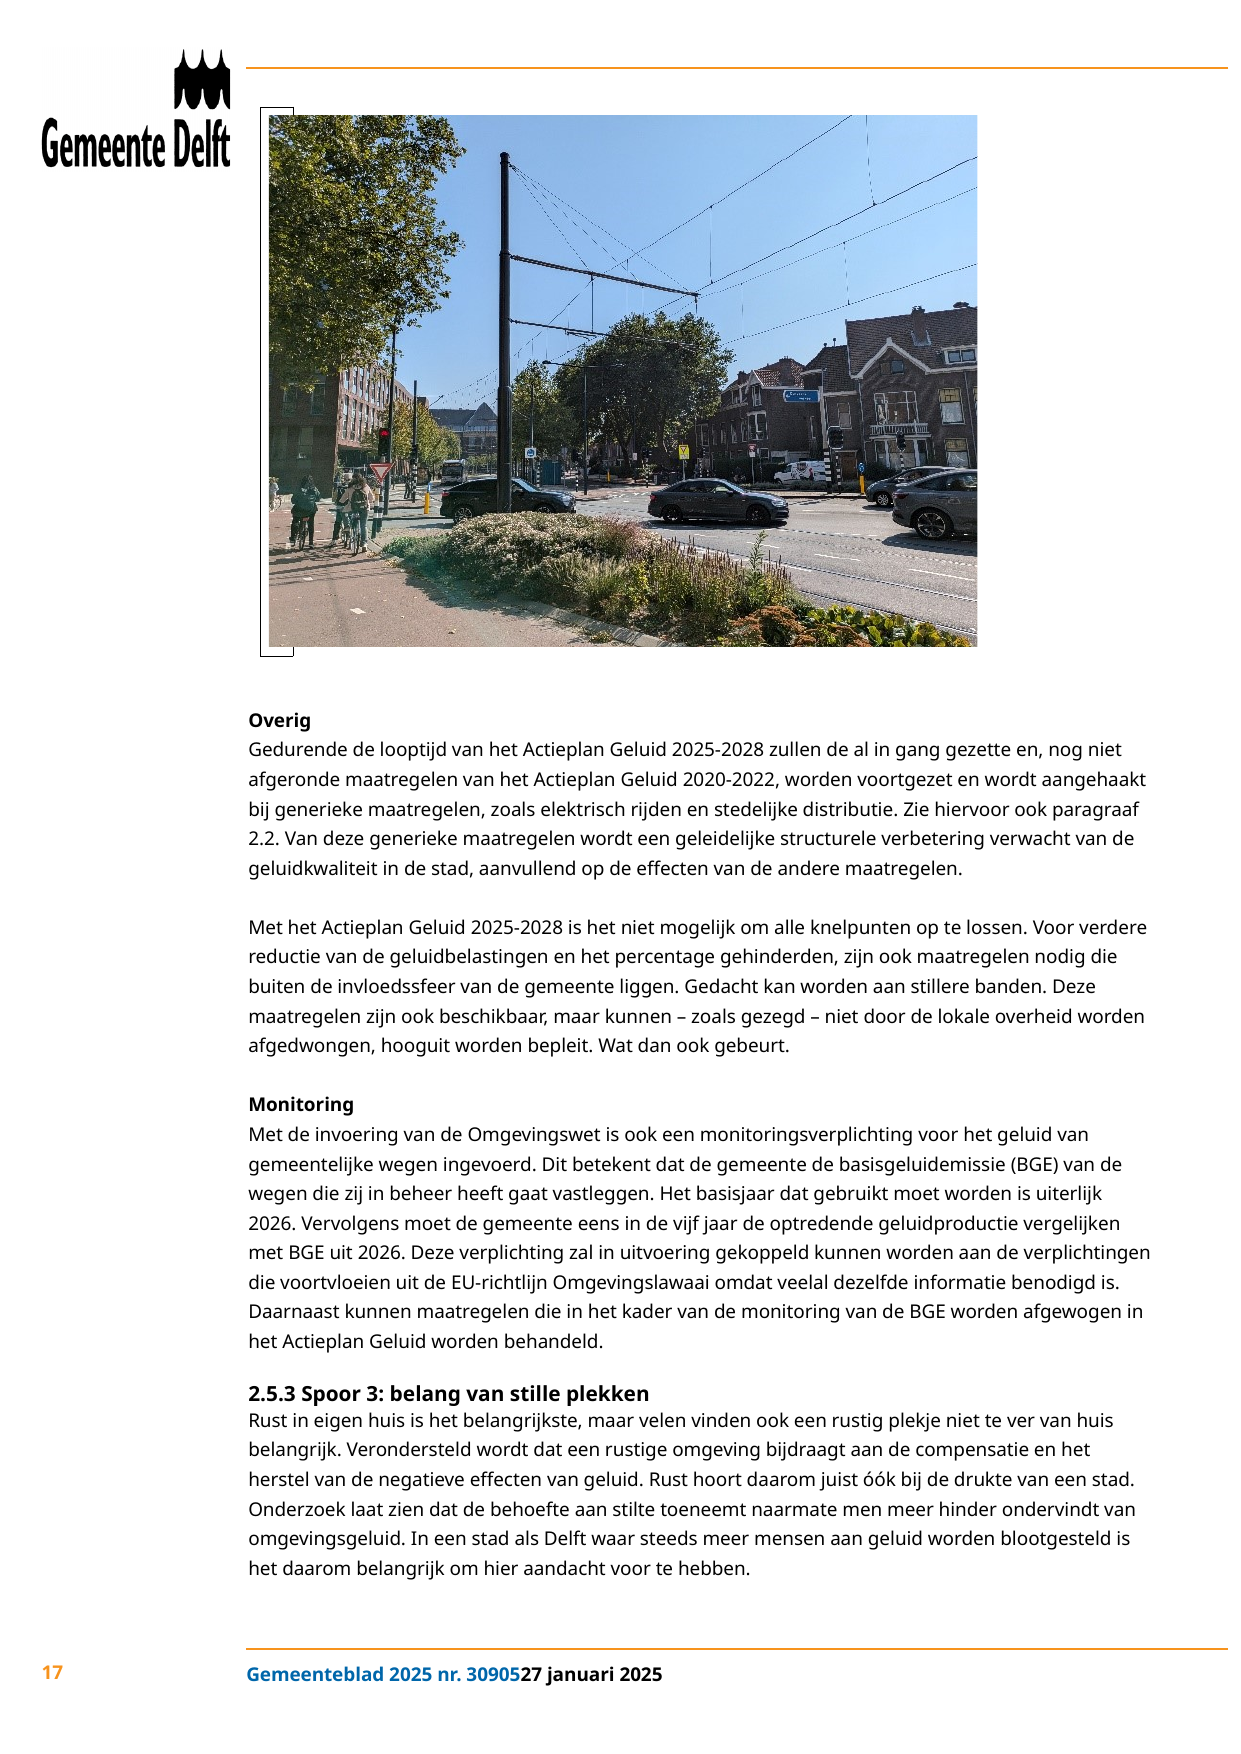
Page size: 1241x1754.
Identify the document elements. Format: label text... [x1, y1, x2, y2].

picture [268, 115, 978, 647]
text Met de invoering van de Omgevingswet is ook een monitoringsverplichting voor het geluid van gemeentelijke wegen ingevoerd. Dit betekent dat de gemeente de basisgeluidemissie (BGE) van de wegen die zij in beheer heeft gaat vastleggen. Het basisjaar dat gebruikt moet worden is uiterlijk 2026. Vervolgens moet de gemeente eens in de vijf jaar de optredende geluidproductie vergelijken met BGE uit 2026. Deze verplichting zal in uitvoering gekoppeld kunnen worden aan de verplichtingen die voortvloeien uit de EU-richtlijn Omgevingslawaai omdat veelal dezelfde informatie benodigd is. Daarnaast kunnen maatregelen die in het kader van de monitoring van de BGE worden afgewogen in het Actieplan Geluid worden behandeld. [248, 1121, 1152, 1354]
text Met het Actieplan Geluid 2025-2028 is het niet mogelijk om alle knelpunten op te lossen. Voor verdere reductie van de geluidbelastingen en het percentage gehinderden, zijn ook maatregelen nodig die buiten de invloedssfeer van de gemeente liggen. Gedacht kan worden aan stillere banden. Deze maatregelen zijn ook beschikbaar, maar kunnen – zoals gezegd – niet door de lokale overheid worden afgedwongen, hooguit worden bepleit. Wat dan ook gebeurt. [248, 914, 1152, 1058]
text Rust in eigen huis is het belangrijkste, maar velen vinden ook een rustig plekje niet te ver van huis belangrijk. Verondersteld wordt dat een rustige omgeving bijdraagt aan de compensatie en het herstel van de negatieve effecten van geluid. Rust hoort daarom juist óók bij de drukte van een stad. Onderzoek laat zien dat de behoefte aan stilte toeneemt naarmate men meer hinder ondervindt van omgevingsgeluid. In een stad als Delft waar steeds meer mensen aan geluid worden blootgesteld is het daarom belangrijk om hier aandacht voor te hebben. [248, 1407, 1152, 1581]
text Monitoring [248, 1092, 1152, 1117]
text Gedurende de looptijd van het Actieplan Geluid 2025-2028 zullen de al in gang gezette en, nog niet afgeronde maatregelen van het Actieplan Geluid 2020-2022, worden voortgezet en wordt aangehaakt bij generieke maatregelen, zoals elektrisch rijden en stedelijke distributie. Zie hiervoor ook paragraaf 2.2. Van deze generieke maatregelen wordt een geleidelijke structurele verbetering verwacht van de geluidkwaliteit in de stad, aanvullend op de effecten van de andere maatregelen. [248, 737, 1152, 881]
picture [41, 47, 231, 172]
text 2.5.3 Spoor 3: belang van stille plekken [248, 1379, 1152, 1407]
text Overig [248, 707, 1152, 733]
